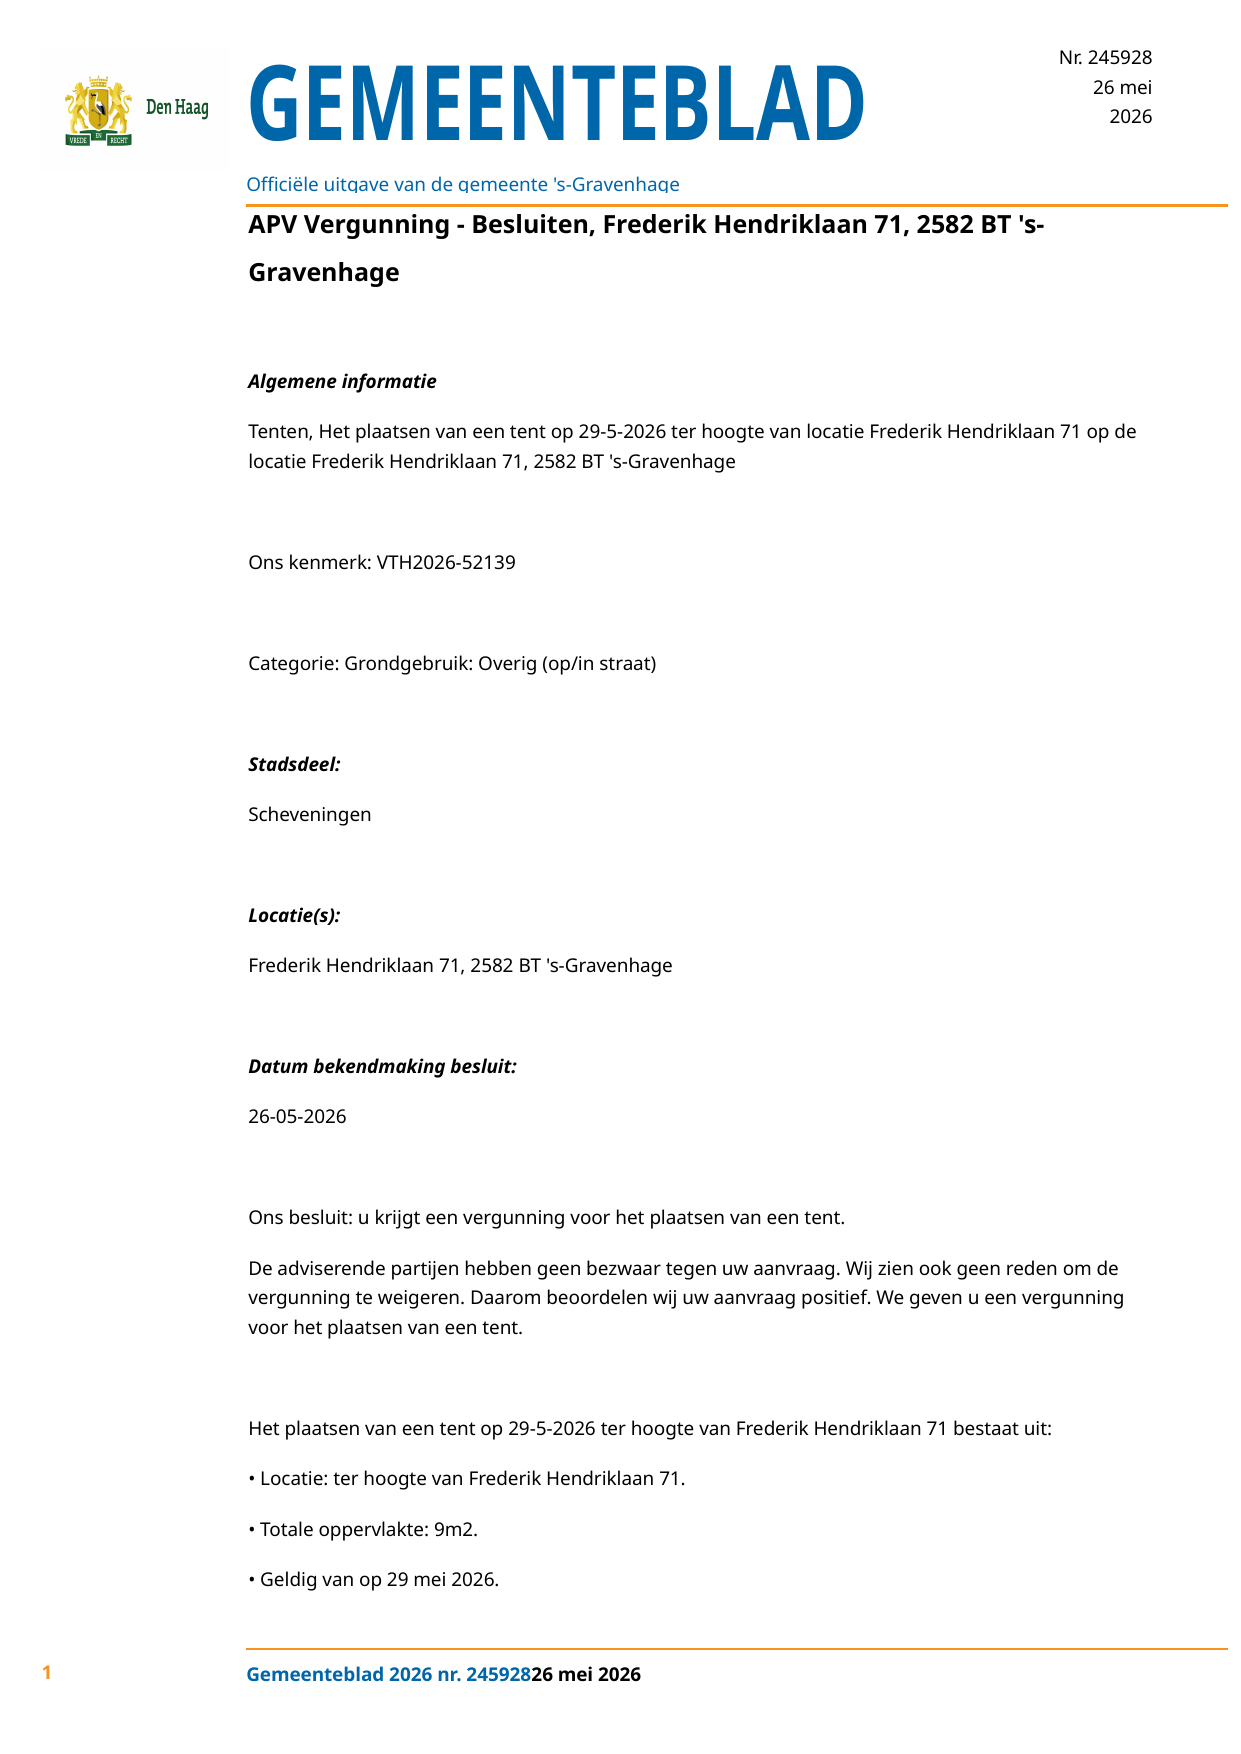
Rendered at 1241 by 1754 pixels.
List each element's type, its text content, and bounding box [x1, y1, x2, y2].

text Tenten, Het plaatsen van een tent op 29-5-2026 ter hoogte van locatie Frederik Hendriklaan 71 op de locatie Frederik Hendriklaan 71, 2582 BT 's-Gravenhage [248, 419, 1152, 474]
text Locatie(s): [248, 902, 1152, 928]
text Categorie: Grondgebruik: Overig (op/in straat) [248, 650, 1152, 676]
picture [41, 47, 231, 172]
text • Totale oppervlakte: 9m2. [248, 1516, 1152, 1542]
text Algemene informatie [248, 368, 1152, 394]
text De adviserende partijen hebben geen bezwaar tegen uw aanvraag. Wij zien ook geen reden om de vergunning te weigeren. Daarom beoordelen wij uw aanvraag positief. We geven u een vergunning voor het plaatsen van een tent. [248, 1255, 1152, 1340]
text Stadsdeel: [248, 751, 1152, 777]
text APV Vergunning - Besluiten, Frederik Hendriklaan 71, 2582 BT 's-Gravenhage [248, 207, 1152, 288]
text Frederik Hendriklaan 71, 2582 BT 's-Gravenhage [248, 952, 1152, 978]
text Ons kenmerk: VTH2026-52139 [248, 549, 1152, 575]
text Het plaatsen van een tent op 29-5-2026 ter hoogte van Frederik Hendriklaan 71 bestaat uit: [248, 1415, 1152, 1441]
text 26-05-2026 [248, 1104, 1152, 1129]
text Datum bekendmaking besluit: [248, 1053, 1152, 1079]
text • Geldig van op 29 mei 2026. [248, 1566, 1152, 1592]
text • Locatie: ter hoogte van Frederik Hendriklaan 71. [248, 1465, 1152, 1491]
text Scheveningen [248, 801, 1152, 827]
text Ons besluit: u krijgt een vergunning voor het plaatsen van een tent. [248, 1204, 1152, 1230]
